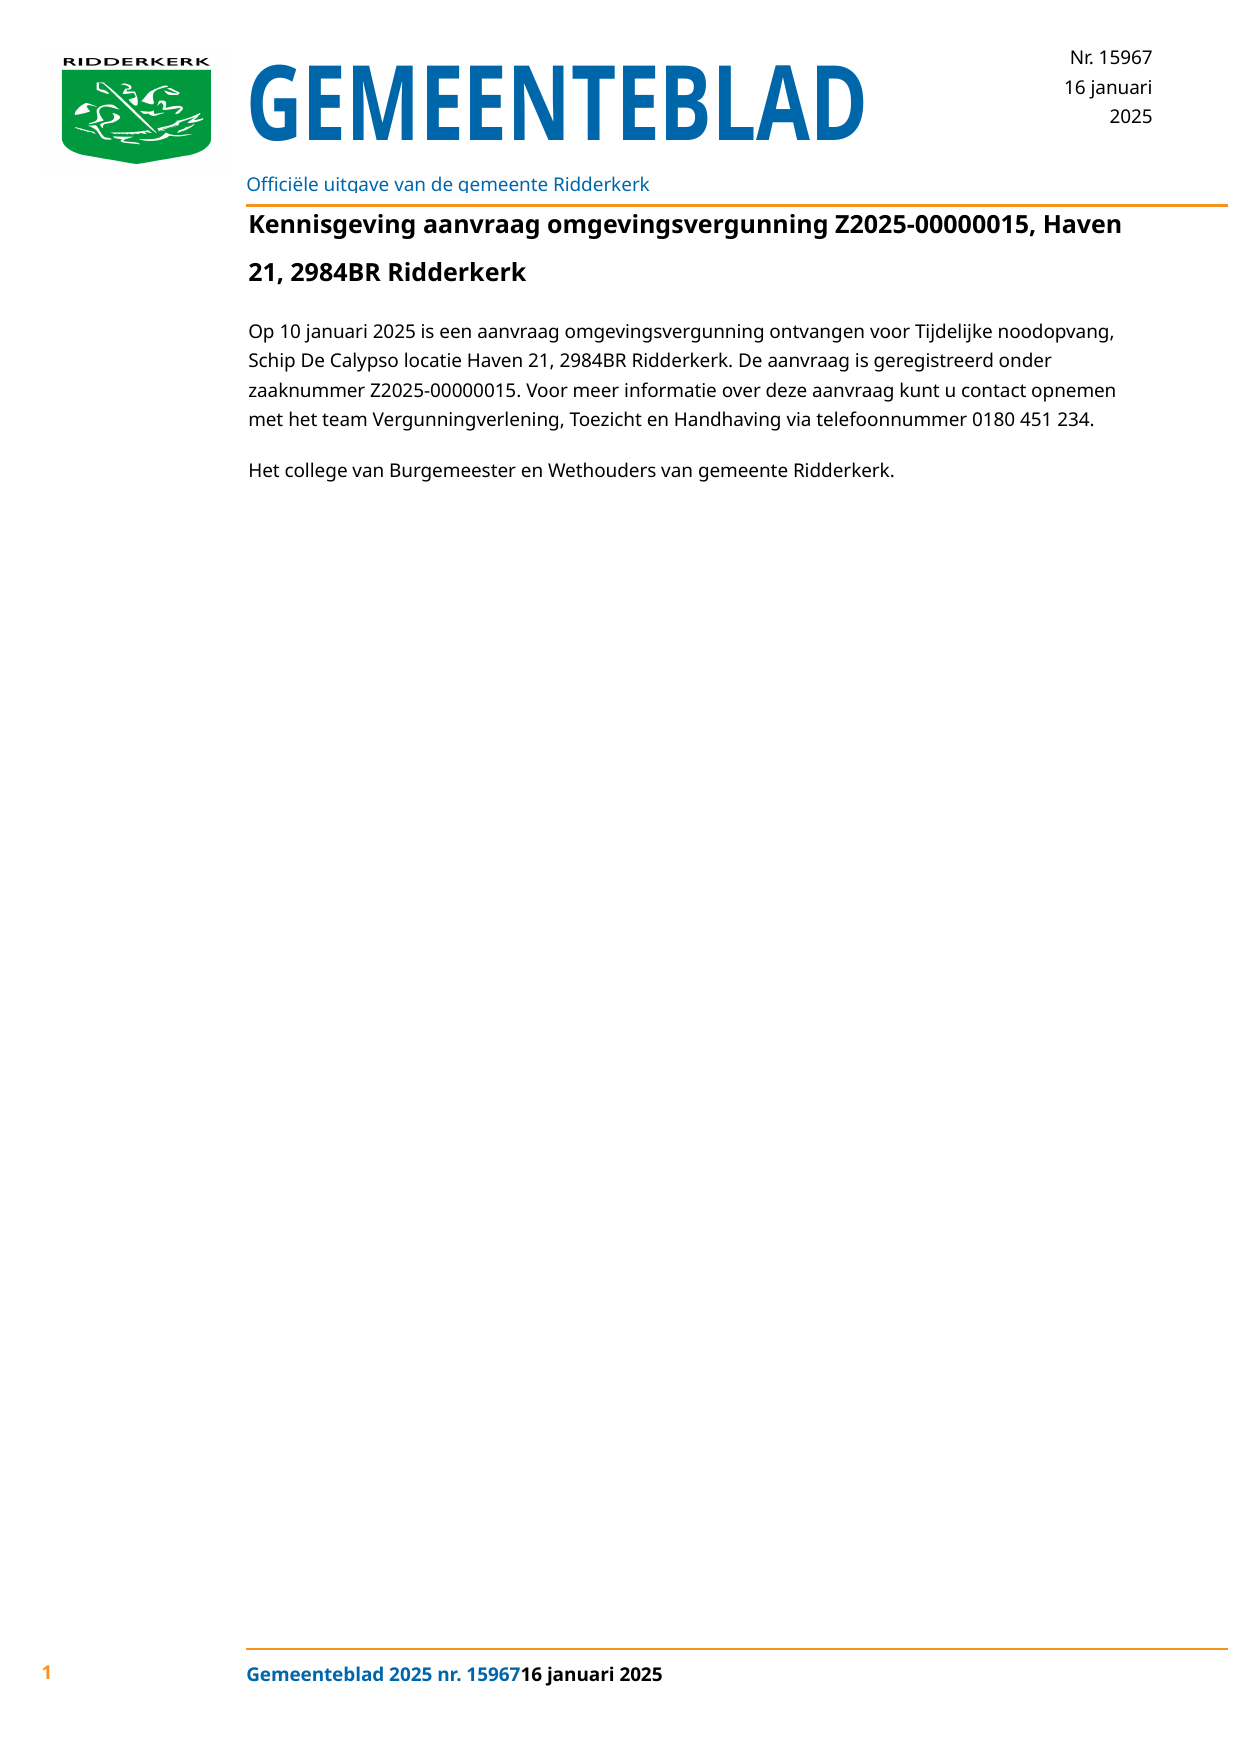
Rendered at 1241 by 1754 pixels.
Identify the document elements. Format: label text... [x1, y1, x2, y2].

text Kennisgeving aanvraag omgevingsvergunning Z2025-00000015, Haven 21, 2984BR Ridderkerk [248, 207, 1152, 288]
text Het college van Burgemeester en Wethouders van gemeente Ridderkerk. [248, 457, 1152, 483]
picture [41, 47, 231, 172]
text Op 10 januari 2025 is een aanvraag omgevingsvergunning ontvangen voor Tijdelijke noodopvang, Schip De Calypso locatie Haven 21, 2984BR Ridderkerk. De aanvraag is geregistreerd onder zaaknummer Z2025-00000015. Voor meer informatie over deze aanvraag kunt u contact opnemen met het team Vergunningverlening, Toezicht en Handhaving via telefoonnummer 0180 451 234. [248, 318, 1152, 432]
